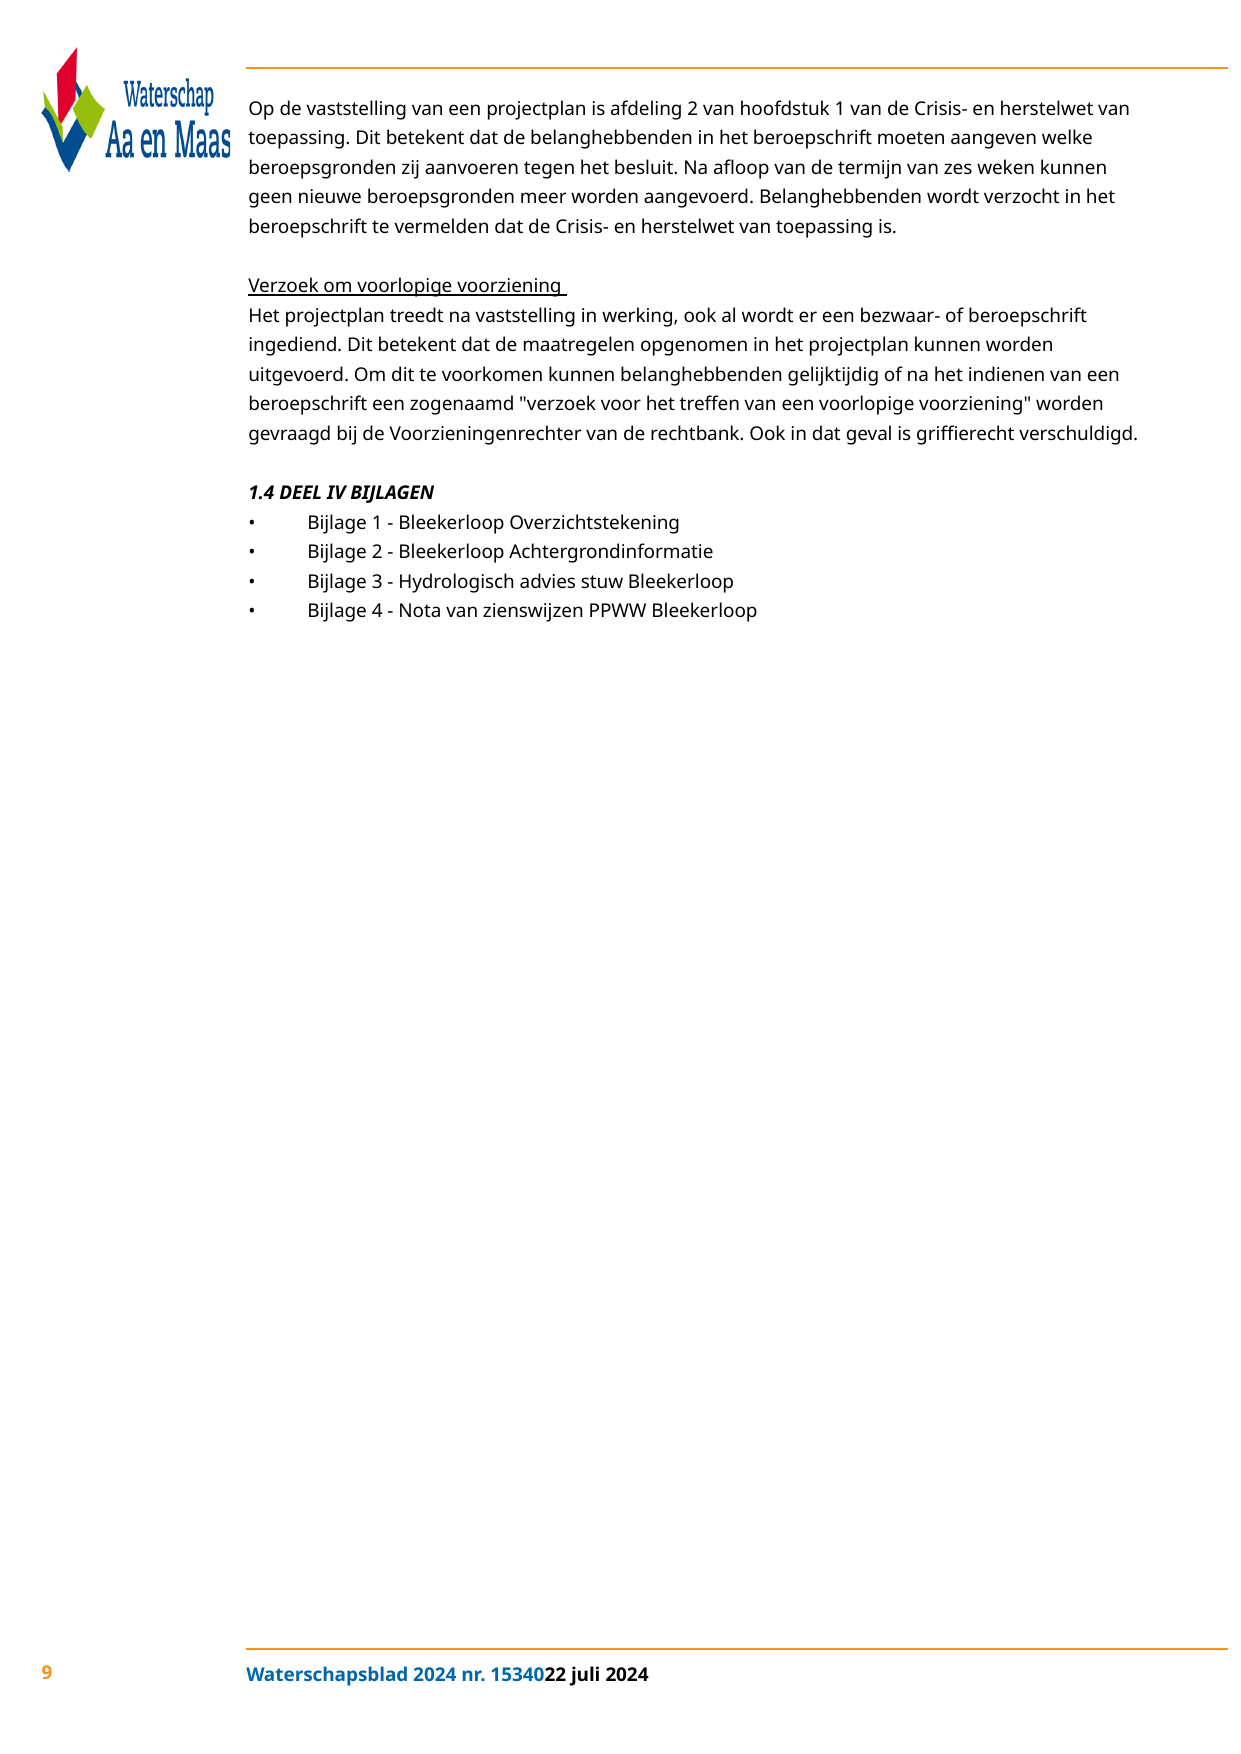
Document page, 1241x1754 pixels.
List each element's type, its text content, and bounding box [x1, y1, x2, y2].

picture [41, 47, 231, 172]
text Verzoek om voorlopige voorziening [248, 272, 1152, 298]
text 1.4 DEEL IV BIJLAGEN [248, 479, 1152, 505]
list Bijlage 1 - Bleekerloop Overzichtstekening [248, 509, 1152, 535]
text Op de vaststelling van een projectplan is afdeling 2 van hoofdstuk 1 van de Crisis- en herstelwet van toepassing. Dit betekent dat de belanghebbenden in het beroepschrift moeten aangeven welke beroepsgronden zij aanvoeren tegen het besluit. Na afloop van de termijn van zes weken kunnen geen nieuwe beroepsgronden meer worden aangevoerd. Belanghebbenden wordt verzocht in het beroepschrift te vermelden dat de Crisis- en herstelwet van toepassing is. [248, 95, 1152, 239]
list Bijlage 4 - Nota van zienswijzen PPWW Bleekerloop [248, 598, 1152, 623]
list Bijlage 2 - Bleekerloop Achtergrondinformatie [248, 538, 1152, 564]
list Bijlage 3 - Hydrologisch advies stuw Bleekerloop [248, 568, 1152, 594]
text Het projectplan treedt na vaststelling in werking, ook al wordt er een bezwaar- of beroepschrift ingediend. Dit betekent dat de maatregelen opgenomen in het projectplan kunnen worden uitgevoerd. Om dit te voorkomen kunnen belanghebbenden gelijktijdig of na het indienen van een beroepschrift een zogenaamd "verzoek voor het treffen van een voorlopige voorziening" worden gevraagd bij de Voorzieningenrechter van de rechtbank. Ook in dat geval is griffierecht verschuldigd. [248, 302, 1152, 446]
